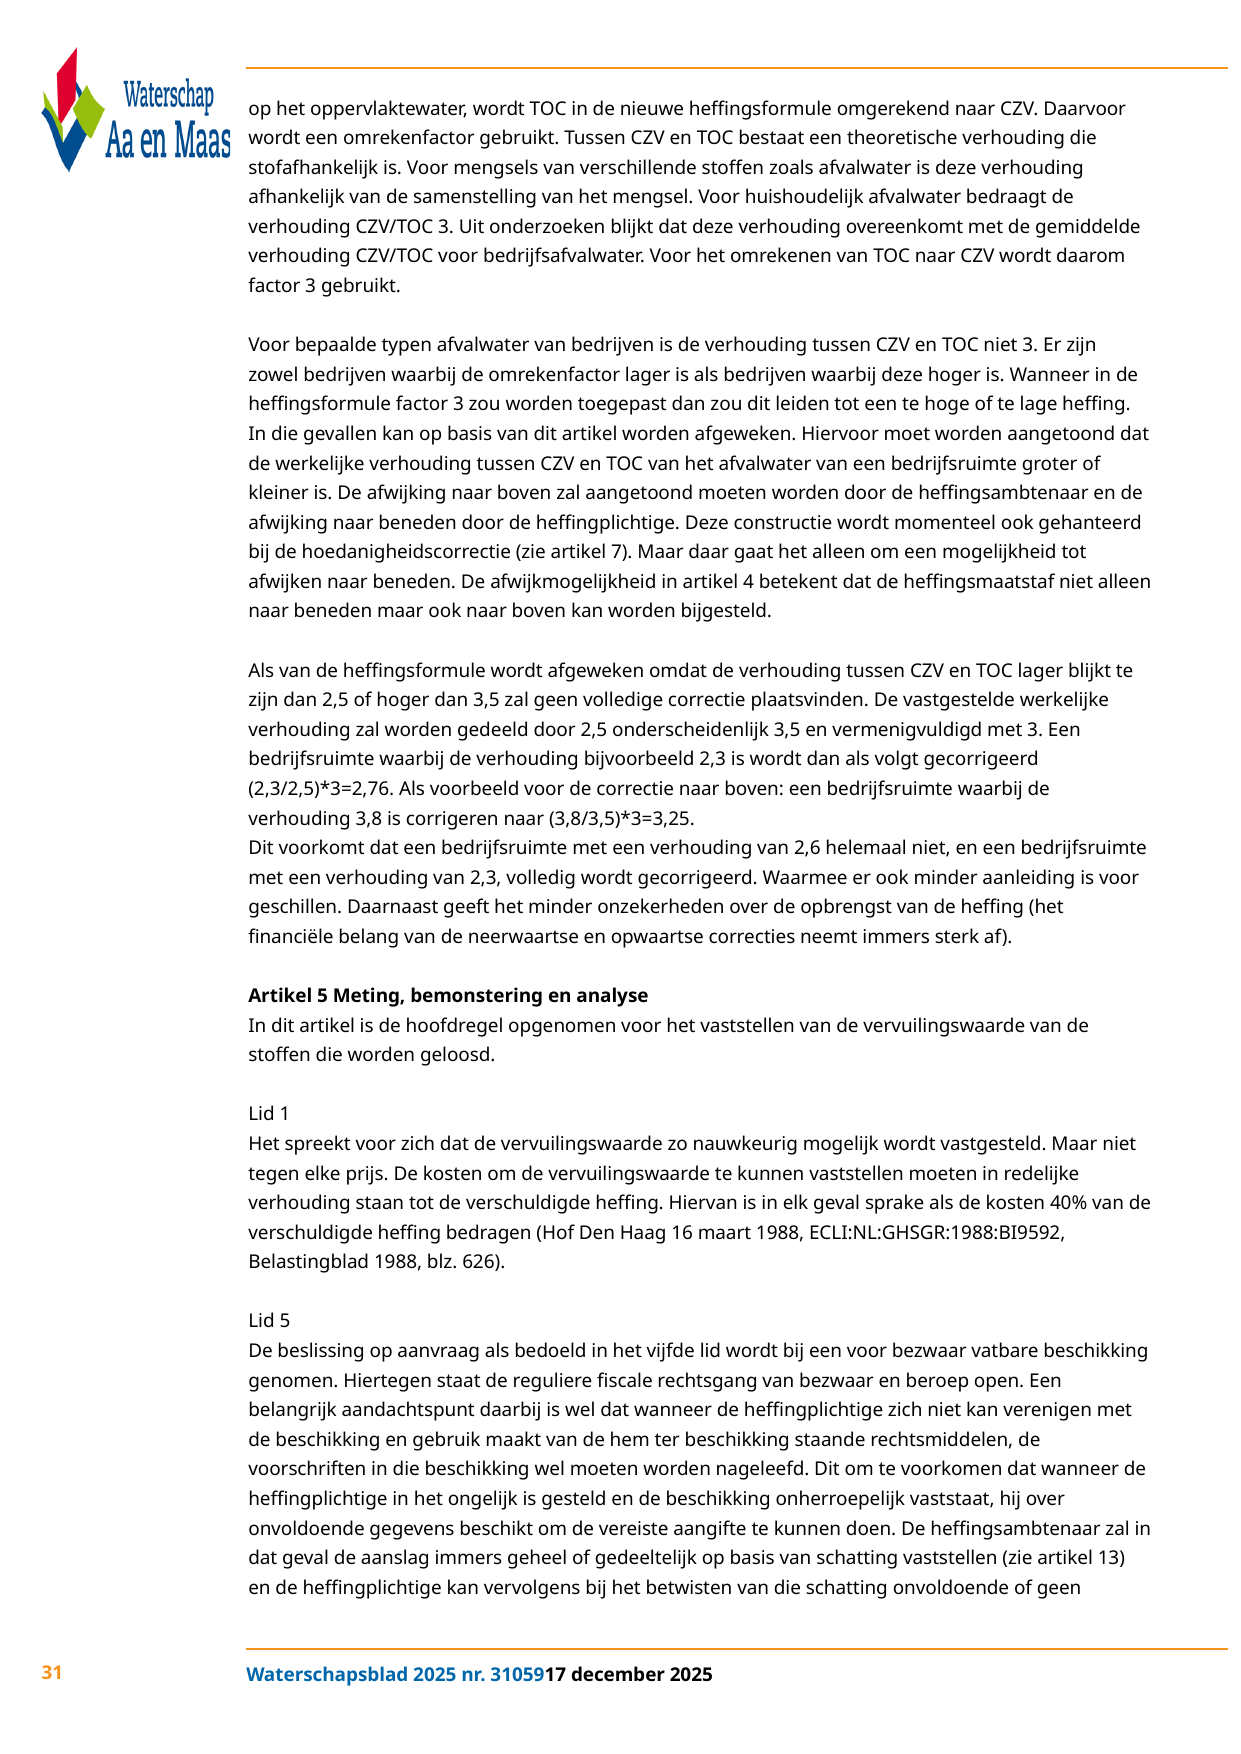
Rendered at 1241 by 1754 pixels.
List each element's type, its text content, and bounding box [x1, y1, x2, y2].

text Dit voorkomt dat een bedrijfsruimte met een verhouding van 2,6 helemaal niet, en een bedrijfsruimte met een verhouding van 2,3, volledig wordt gecorrigeerd. Waarmee er ook minder aanleiding is voor geschillen. Daarnaast geeft het minder onzekerheden over de opbrengst van de heffing (het financiële belang van de neerwaartse en opwaartse correcties neemt immers sterk af). [248, 834, 1152, 949]
text Als van de heffingsformule wordt afgeweken omdat de verhouding tussen CZV en TOC lager blijkt te zijn dan 2,5 of hoger dan 3,5 zal geen volledige correctie plaatsvinden. De vastgestelde werkelijke verhouding zal worden gedeeld door 2,5 onderscheidenlijk 3,5 en vermenigvuldigd met 3. Een bedrijfsruimte waarbij de verhouding bijvoorbeeld 2,3 is wordt dan als volgt gecorrigeerd (2,3/2,5)*3=2,76. Als voorbeeld voor de correctie naar boven: een bedrijfsruimte waarbij de verhouding 3,8 is corrigeren naar (3,8/3,5)*3=3,25. [248, 657, 1152, 831]
text Lid 1 [248, 1101, 1152, 1126]
text De beslissing op aanvraag als bedoeld in het vijfde lid wordt bij een voor bezwaar vatbare beschikking genomen. Hiertegen staat de reguliere fiscale rechtsgang van bezwaar en beroep open. Een belangrijk aandachtspunt daarbij is wel dat wanneer de heffingplichtige zich niet kan verenigen met de beschikking en gebruik maakt van de hem ter beschikking staande rechtsmiddelen, de voorschriften in die beschikking wel moeten worden nageleefd. Dit om te voorkomen dat wanneer de heffingplichtige in het ongelijk is gesteld en de beschikking onherroepelijk vaststaat, hij over onvoldoende gegevens beschikt om de vereiste aangifte te kunnen doen. De heffingsambtenaar zal in dat geval de aanslag immers geheel of gedeeltelijk op basis van schatting vaststellen (zie artikel 13) en de heffingplichtige kan vervolgens bij het betwisten van die schatting onvoldoende of geen [248, 1337, 1152, 1600]
text Het spreekt voor zich dat de vervuilingswaarde zo nauwkeurig mogelijk wordt vastgesteld. Maar niet tegen elke prijs. De kosten om de vervuilingswaarde te kunnen vaststellen moeten in redelijke verhouding staan tot de verschuldigde heffing. Hiervan is in elk geval sprake als de kosten 40% van de verschuldigde heffing bedragen (Hof Den Haag 16 maart 1988, ECLI:NL:GHSGR:1988:BI9592, Belastingblad 1988, blz. 626). [248, 1130, 1152, 1274]
text Artikel 5 Meting, bemonstering en analyse [248, 982, 1152, 1008]
text In dit artikel is de hoofdregel opgenomen voor het vaststellen van de vervuilingswaarde van de stoffen die worden geloosd. [248, 1012, 1152, 1067]
text Voor bepaalde typen afvalwater van bedrijven is de verhouding tussen CZV en TOC niet 3. Er zijn zowel bedrijven waarbij de omrekenfactor lager is als bedrijven waarbij deze hoger is. Wanneer in de heffingsformule factor 3 zou worden toegepast dan zou dit leiden tot een te hoge of te lage heffing. In die gevallen kan op basis van dit artikel worden afgeweken. Hiervoor moet worden aangetoond dat de werkelijke verhouding tussen CZV en TOC van het afvalwater van een bedrijfsruimte groter of kleiner is. De afwijking naar boven zal aangetoond moeten worden door de heffingsambtenaar en de afwijking naar beneden door de heffingplichtige. Deze constructie wordt momenteel ook gehanteerd bij de hoedanigheidscorrectie (zie artikel 7). Maar daar gaat het alleen om een mogelijkheid tot afwijken naar beneden. De afwijkmogelijkheid in artikel 4 betekent dat de heffingsmaatstaf niet alleen naar beneden maar ook naar boven kan worden bijgesteld. [248, 331, 1152, 623]
picture [41, 47, 231, 172]
text Lid 5 [248, 1308, 1152, 1333]
text op het oppervlaktewater, wordt TOC in de nieuwe heffingsformule omgerekend naar CZV. Daarvoor wordt een omrekenfactor gebruikt. Tussen CZV en TOC bestaat een theoretische verhouding die stofafhankelijk is. Voor mengsels van verschillende stoffen zoals afvalwater is deze verhouding afhankelijk van de samenstelling van het mengsel. Voor huishoudelijk afvalwater bedraagt de verhouding CZV/TOC 3. Uit onderzoeken blijkt dat deze verhouding overeenkomt met de gemiddelde verhouding CZV/TOC voor bedrijfsafvalwater. Voor het omrekenen van TOC naar CZV wordt daarom factor 3 gebruikt. [248, 95, 1152, 298]
